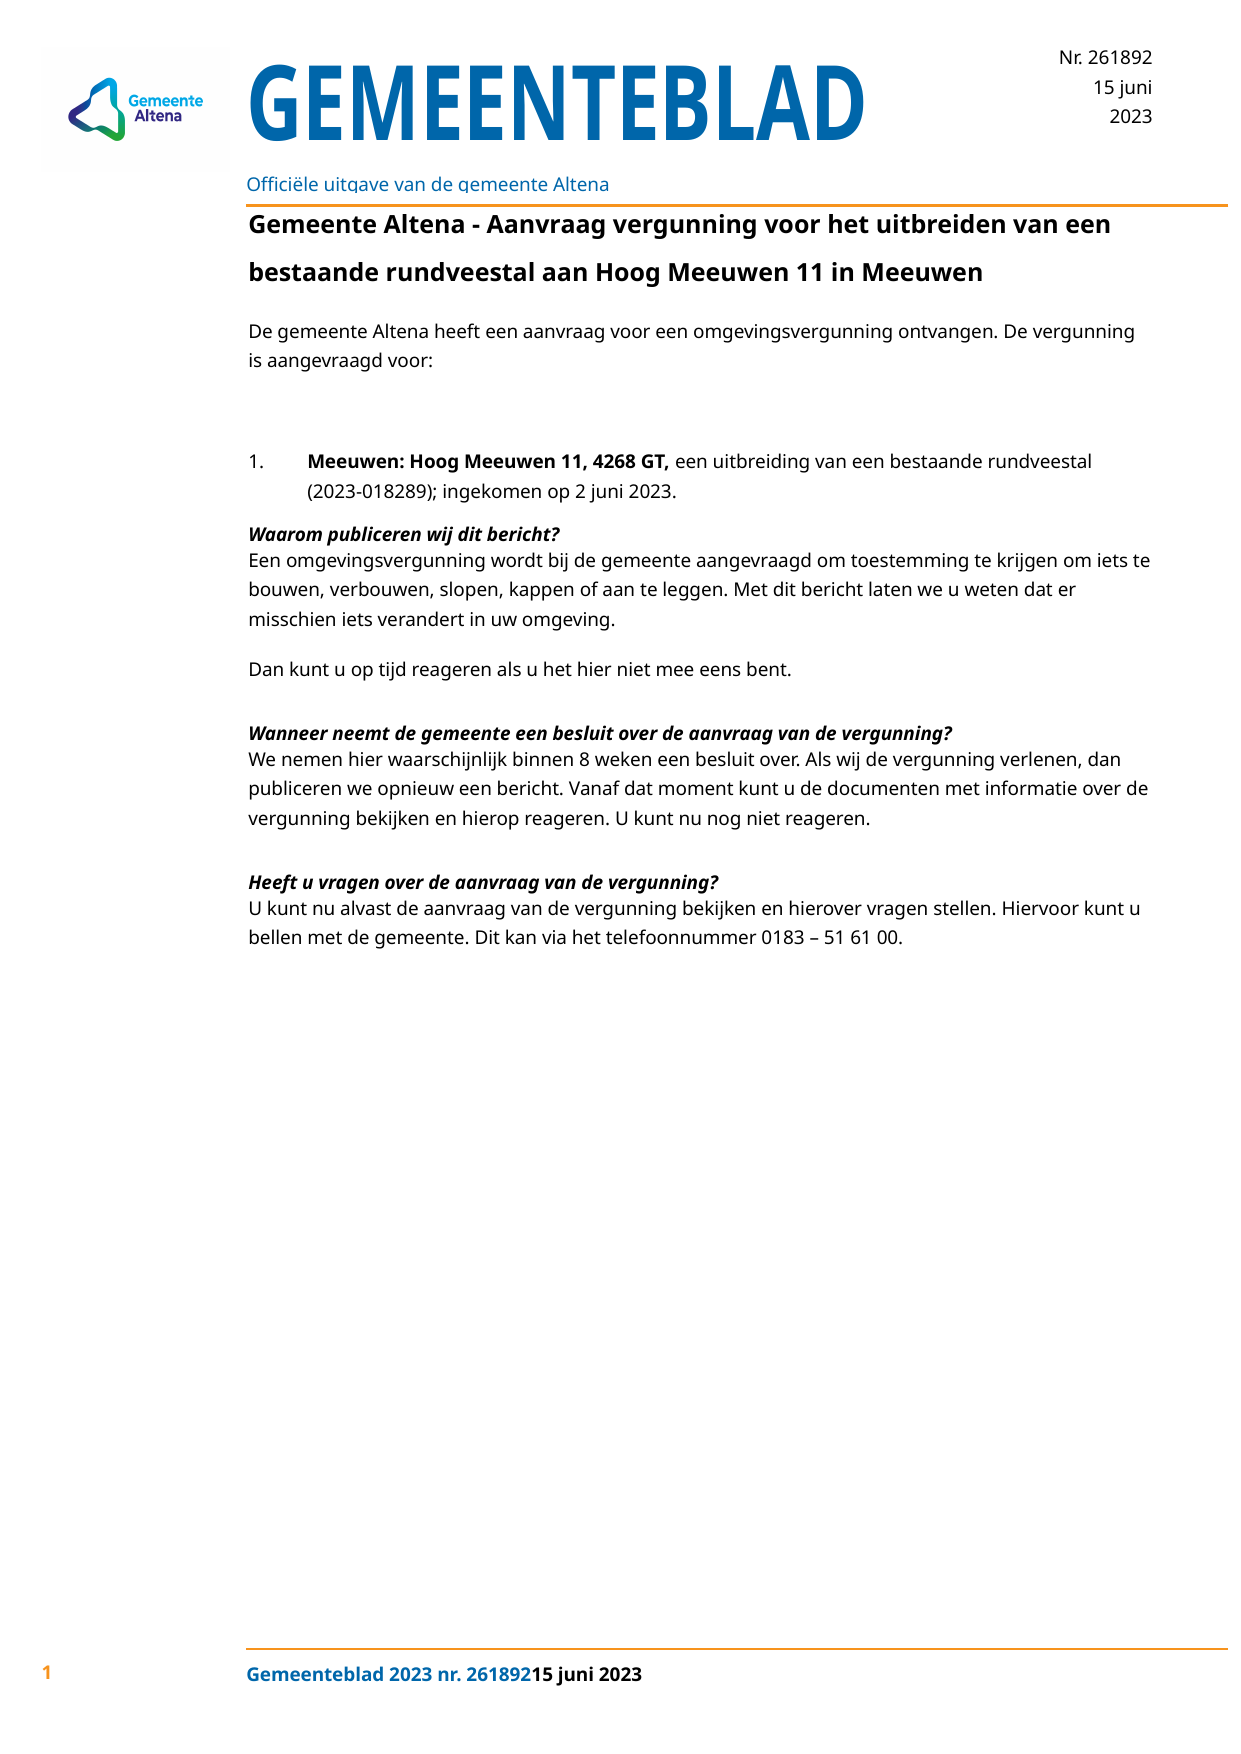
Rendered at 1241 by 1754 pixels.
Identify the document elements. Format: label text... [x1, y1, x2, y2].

text Gemeente Altena - Aanvraag vergunning voor het uitbreiden van een bestaande rundveestal aan Hoog Meeuwen 11 in Meeuwen [248, 207, 1152, 288]
text Een omgevingsvergunning wordt bij de gemeente aangevraagd om toestemming te krijgen om iets te bouwen, verbouwen, slopen, kappen of aan te leggen. Met dit bericht laten we u weten dat er misschien iets verandert in uw omgeving. [248, 547, 1152, 632]
text Waarom publiceren wij dit bericht? [248, 521, 1152, 547]
text Wanneer neemt de gemeente een besluit over de aanvraag van de vergunning? [248, 720, 1152, 746]
picture [41, 47, 231, 172]
list Meeuwen: Hoog Meeuwen 11, 4268 GT, een uitbreiding van een bestaande rundveestal (2023-018289); ingekomen op 2 juni 2023. [248, 448, 1152, 504]
text Dan kunt u op tijd reageren als u het hier niet mee eens bent. [248, 656, 1152, 682]
text We nemen hier waarschijnlijk binnen 8 weken een besluit over. Als wij de vergunning verlenen, dan publiceren we opnieuw een bericht. Vanaf dat moment kunt u de documenten met informatie over de vergunning bekijken en hierop reageren. U kunt nu nog niet reageren. [248, 746, 1152, 831]
text De gemeente Altena heeft een aanvraag voor een omgevingsvergunning ontvangen. De vergunning is aangevraagd voor: [248, 318, 1152, 373]
text U kunt nu alvast de aanvraag van de vergunning bekijken en hierover vragen stellen. Hiervoor kunt u bellen met de gemeente. Dit kan via het telefoonnummer 0183 – 51 61 00. [248, 895, 1152, 950]
text Heeft u vragen over de aanvraag van de vergunning? [248, 869, 1152, 895]
